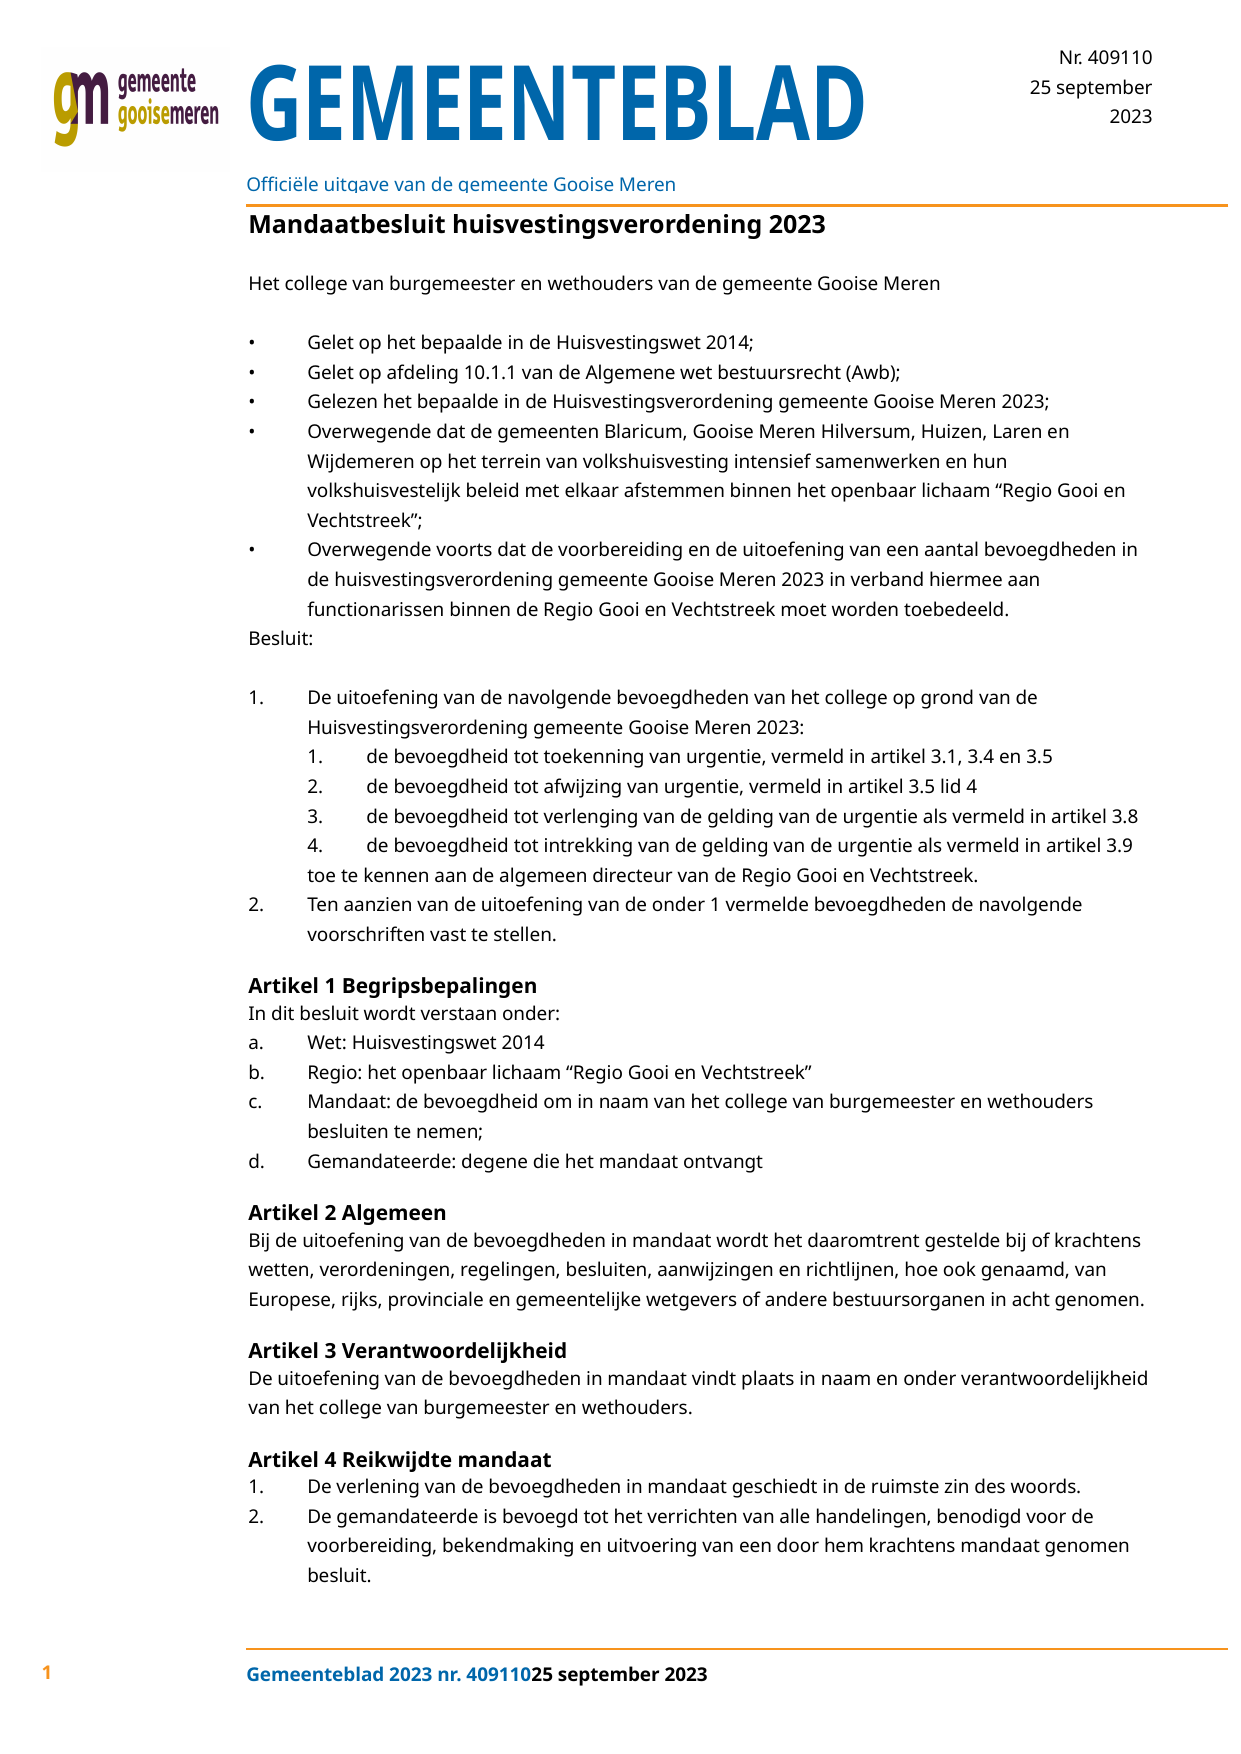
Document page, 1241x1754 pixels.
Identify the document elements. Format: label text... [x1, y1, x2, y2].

list Regio: het openbaar lichaam “Regio Gooi en Vechtstreek” [248, 1059, 1152, 1085]
text De uitoefening van de bevoegdheden in mandaat vindt plaats in naam en onder verantwoordelijkheid van het college van burgemeester en wethouders. [248, 1365, 1152, 1420]
text Mandaatbesluit huisvestingsverordening 2023 [248, 207, 1152, 241]
list Mandaat: de bevoegdheid om in naam van het college van burgemeester en wethouders besluiten te nemen; [248, 1089, 1152, 1144]
list toe te kennen aan de algemeen directeur van de Regio Gooi en Vechtstreek. [248, 862, 1152, 888]
text Het college van burgemeester en wethouders van de gemeente Gooise Meren [248, 270, 1152, 296]
text Artikel 3 Verantwoordelijkheid [248, 1336, 1152, 1365]
list Gemandateerde: degene die het mandaat ontvangt [248, 1148, 1152, 1174]
list de bevoegdheid tot toekenning van urgentie, vermeld in artikel 3.1, 3.4 en 3.5 [307, 744, 1152, 769]
list Gelet op afdeling 10.1.1 van de Algemene wet bestuursrecht (Awb); [248, 359, 1152, 385]
list Gelezen het bepaalde in de Huisvestingsverordening gemeente Gooise Meren 2023; [248, 389, 1152, 414]
list de bevoegdheid tot intrekking van de gelding van de urgentie als vermeld in artikel 3.9 [307, 832, 1152, 858]
text Bij de uitoefening van de bevoegdheden in mandaat wordt het daaromtrent gestelde bij of krachtens wetten, verordeningen, regelingen, besluiten, aanwijzingen en richtlijnen, hoe ook genaamd, van Europese, rijks, provinciale en gemeentelijke wetgevers of andere bestuursorganen in acht genomen. [248, 1227, 1152, 1312]
text In dit besluit wordt verstaan onder: [248, 1000, 1152, 1026]
text Artikel 4 Reikwijdte mandaat [248, 1445, 1152, 1473]
list De verlening van de bevoegdheden in mandaat geschiedt in de ruimste zin des woords. [248, 1473, 1152, 1499]
list de bevoegdheid tot verlenging van de gelding van de urgentie als vermeld in artikel 3.8 [307, 803, 1152, 828]
list De gemandateerde is bevoegd tot het verrichten van alle handelingen, benodigd voor de voorbereiding, bekendmaking en uitvoering van een door hem krachtens mandaat genomen besluit. [248, 1503, 1152, 1588]
text Artikel 2 Algemeen [248, 1198, 1152, 1227]
list Overwegende voorts dat de voorbereiding en de uitoefening van een aantal bevoegdheden in de huisvestingsverordening gemeente Gooise Meren 2023 in verband hiermee aan functionarissen binnen de Regio Gooi en Vechtstreek moet worden toebedeeld. [248, 537, 1152, 621]
picture [41, 47, 231, 172]
list Gelet op het bepaalde in de Huisvestingswet 2014; [248, 329, 1152, 355]
list Ten aanzien van de uitoefening van de onder 1 vermelde bevoegdheden de navolgende voorschriften vast te stellen. [248, 892, 1152, 947]
text Artikel 1 Begripsbepalingen [248, 972, 1152, 1000]
list de bevoegdheid tot afwijzing van urgentie, vermeld in artikel 3.5 lid 4 [307, 773, 1152, 799]
list Wet: Huisvestingswet 2014 [248, 1029, 1152, 1055]
list Overwegende dat de gemeenten Blaricum, Gooise Meren Hilversum, Huizen, Laren en Wijdemeren op het terrein van volkshuisvesting intensief samenwerken en hun volkshuisvestelijk beleid met elkaar afstemmen binnen het openbaar lichaam “Regio Gooi en Vechtstreek”; [248, 418, 1152, 533]
text Besluit: [248, 625, 1152, 651]
list De uitoefening van de navolgende bevoegdheden van het college op grond van de Huisvestingsverordening gemeente Gooise Meren 2023: [248, 684, 1152, 740]
